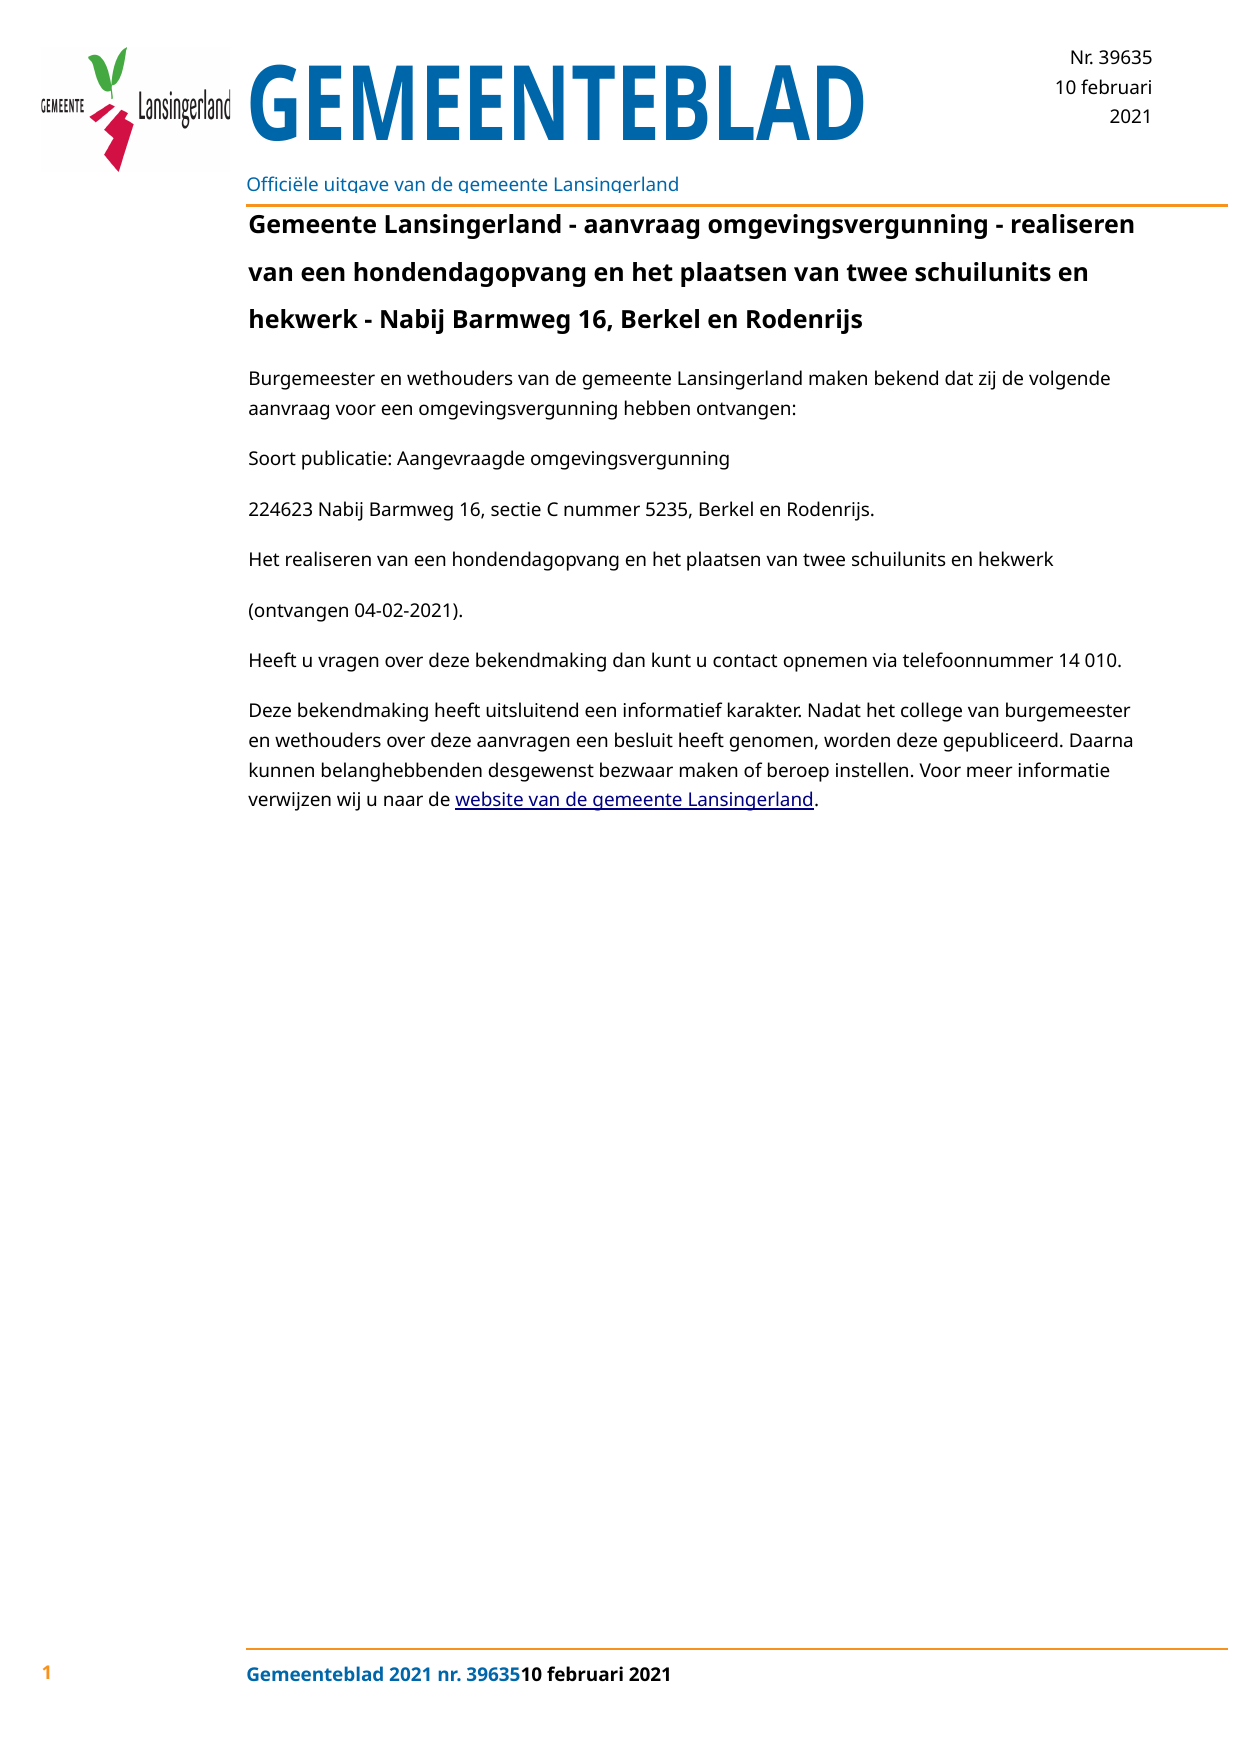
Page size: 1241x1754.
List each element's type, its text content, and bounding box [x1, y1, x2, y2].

text Heeft u vragen over deze bekendmaking dan kunt u contact opnemen via telefoonnummer 14 010. [248, 647, 1152, 673]
text 224623 Nabij Barmweg 16, sectie C nummer 5235, Berkel en Rodenrijs. [248, 496, 1152, 522]
text Het realiseren van een hondendagopvang en het plaatsen van twee schuilunits en hekwerk [248, 546, 1152, 572]
text Burgemeester en wethouders van de gemeente Lansingerland maken bekend dat zij de volgende aanvraag voor een omgevingsvergunning hebben ontvangen: [248, 366, 1152, 421]
text Soort publicatie: Aangevraagde omgevingsvergunning [248, 446, 1152, 471]
text Deze bekendmaking heeft uitsluitend een informatief karakter. Nadat het college van burgemeester en wethouders over deze aanvragen een besluit heeft genomen, worden deze gepubliceerd. Daarna kunnen belanghebbenden desgewenst bezwaar maken of beroep instellen. Voor meer informatie verwijzen wij u naar de website van de gemeente Lansingerland. [248, 698, 1152, 812]
picture [41, 47, 231, 172]
text (ontvangen 04-02-2021). [248, 597, 1152, 622]
text Gemeente Lansingerland - aanvraag omgevingsvergunning - realiseren van een hondendagopvang en het plaatsen van twee schuilunits en hekwerk - Nabij Barmweg 16, Berkel en Rodenrijs [248, 207, 1152, 336]
